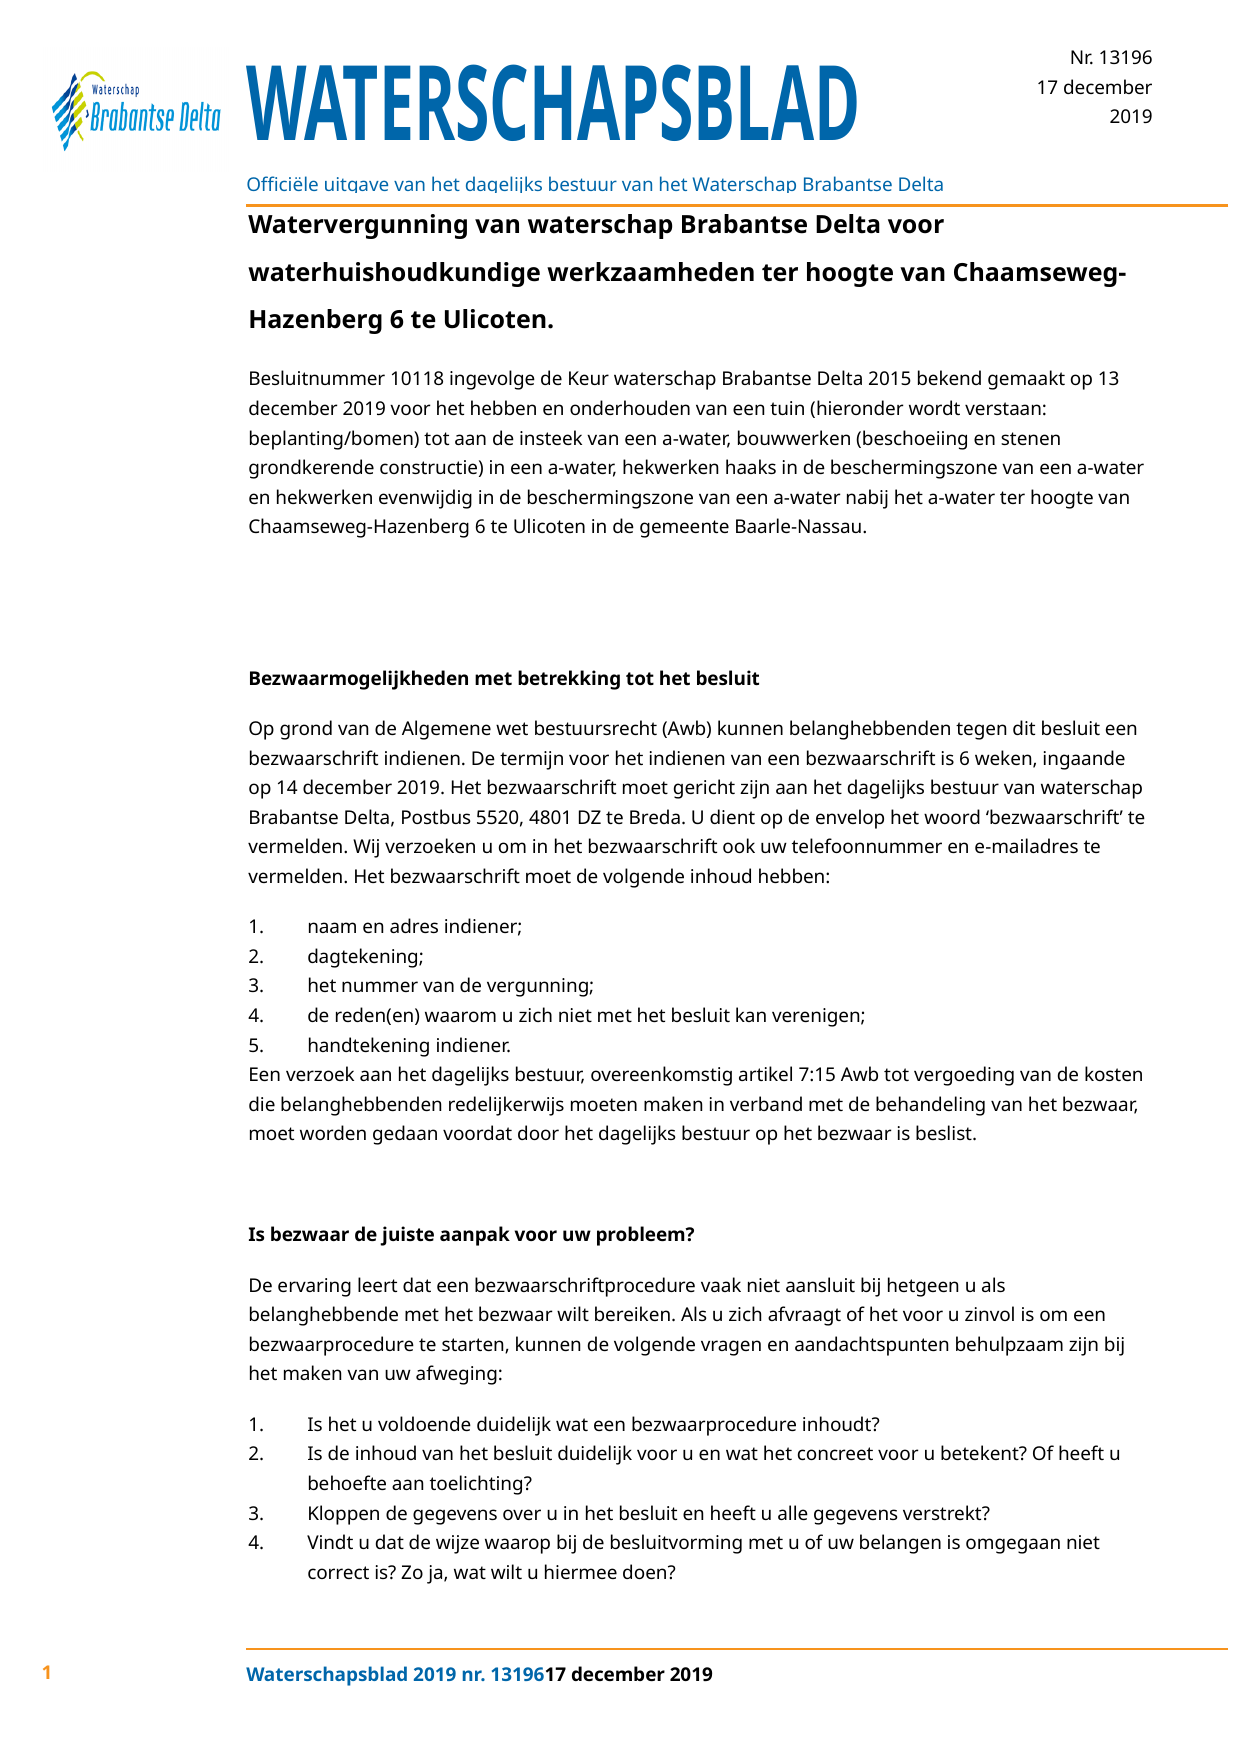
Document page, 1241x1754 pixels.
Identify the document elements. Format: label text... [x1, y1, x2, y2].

text Watervergunning van waterschap Brabantse Delta voor waterhuishoudkundige werkzaamheden ter hoogte van Chaamseweg-Hazenberg 6 te Ulicoten. [248, 207, 1152, 336]
text Op grond van de Algemene wet bestuursrecht (Awb) kunnen belanghebbenden tegen dit besluit een bezwaarschrift indienen. De termijn voor het indienen van een bezwaarschrift is 6 weken, ingaande op 14 december 2019. Het bezwaarschrift moet gericht zijn aan het dagelijks bestuur van waterschap Brabantse Delta, Postbus 5520, 4801 DZ te Breda. U dient op de envelop het woord ‘bezwaarschrift’ te vermelden. Wij verzoeken u om in het bezwaarschrift ook uw telefoonnummer en e‑mailadres te vermelden. Het bezwaarschrift moet de volgende inhoud hebben: [248, 715, 1152, 889]
list Vindt u dat de wijze waarop bij de besluitvorming met u of uw belangen is omgegaan niet correct is? Zo ja, wat wilt u hiermee doen? [248, 1529, 1152, 1584]
list dagtekening; [248, 943, 1152, 969]
text Is bezwaar de juiste aanpak voor uw probleem? [248, 1221, 1152, 1247]
text Een verzoek aan het dagelijks bestuur, overeenkomstig artikel 7:15 Awb tot vergoeding van de kosten die belanghebbenden redelijkerwijs moeten maken in verband met de behandeling van het bezwaar, moet worden gedaan voordat door het dagelijks bestuur op het bezwaar is beslist. [248, 1061, 1152, 1146]
list naam en adres indiener; [248, 913, 1152, 939]
text Bezwaarmogelijkheden met betrekking tot het besluit [248, 665, 1152, 690]
list Is het u voldoende duidelijk wat een bezwaarprocedure inhoudt? [248, 1411, 1152, 1437]
picture [41, 47, 231, 172]
list handtekening indiener. [248, 1032, 1152, 1057]
list de reden(en) waarom u zich niet met het besluit kan verenigen; [248, 1002, 1152, 1028]
text Besluitnummer 10118 ingevolge de Keur waterschap Brabantse Delta 2015 bekend gemaakt op 13 december 2019 voor het hebben en onderhouden van een tuin (hieronder wordt verstaan: beplanting/bomen) tot aan de insteek van een a-water, bouwwerken (beschoeiing en stenen grondkerende constructie) in een a-water, hekwerken haaks in de beschermingszone van een a-water en hekwerken evenwijdig in de beschermingszone van een a-water nabij het a-water ter hoogte van Chaamseweg-Hazenberg 6 te Ulicoten in de gemeente Baarle-Nassau. [248, 366, 1152, 539]
list Kloppen de gegevens over u in het besluit en heeft u alle gegevens verstrekt? [248, 1500, 1152, 1525]
list het nummer van de vergunning; [248, 973, 1152, 998]
text De ervaring leert dat een bezwaarschriftprocedure vaak niet aansluit bij hetgeen u als belanghebbende met het bezwaar wilt bereiken. Als u zich afvraagt of het voor u zinvol is om een bezwaarprocedure te starten, kunnen de volgende vragen en aandachtspunten behulpzaam zijn bij het maken van uw afweging: [248, 1272, 1152, 1386]
list Is de inhoud van het besluit duidelijk voor u en wat het concreet voor u betekent? Of heeft u behoefte aan toelichting? [248, 1441, 1152, 1496]
